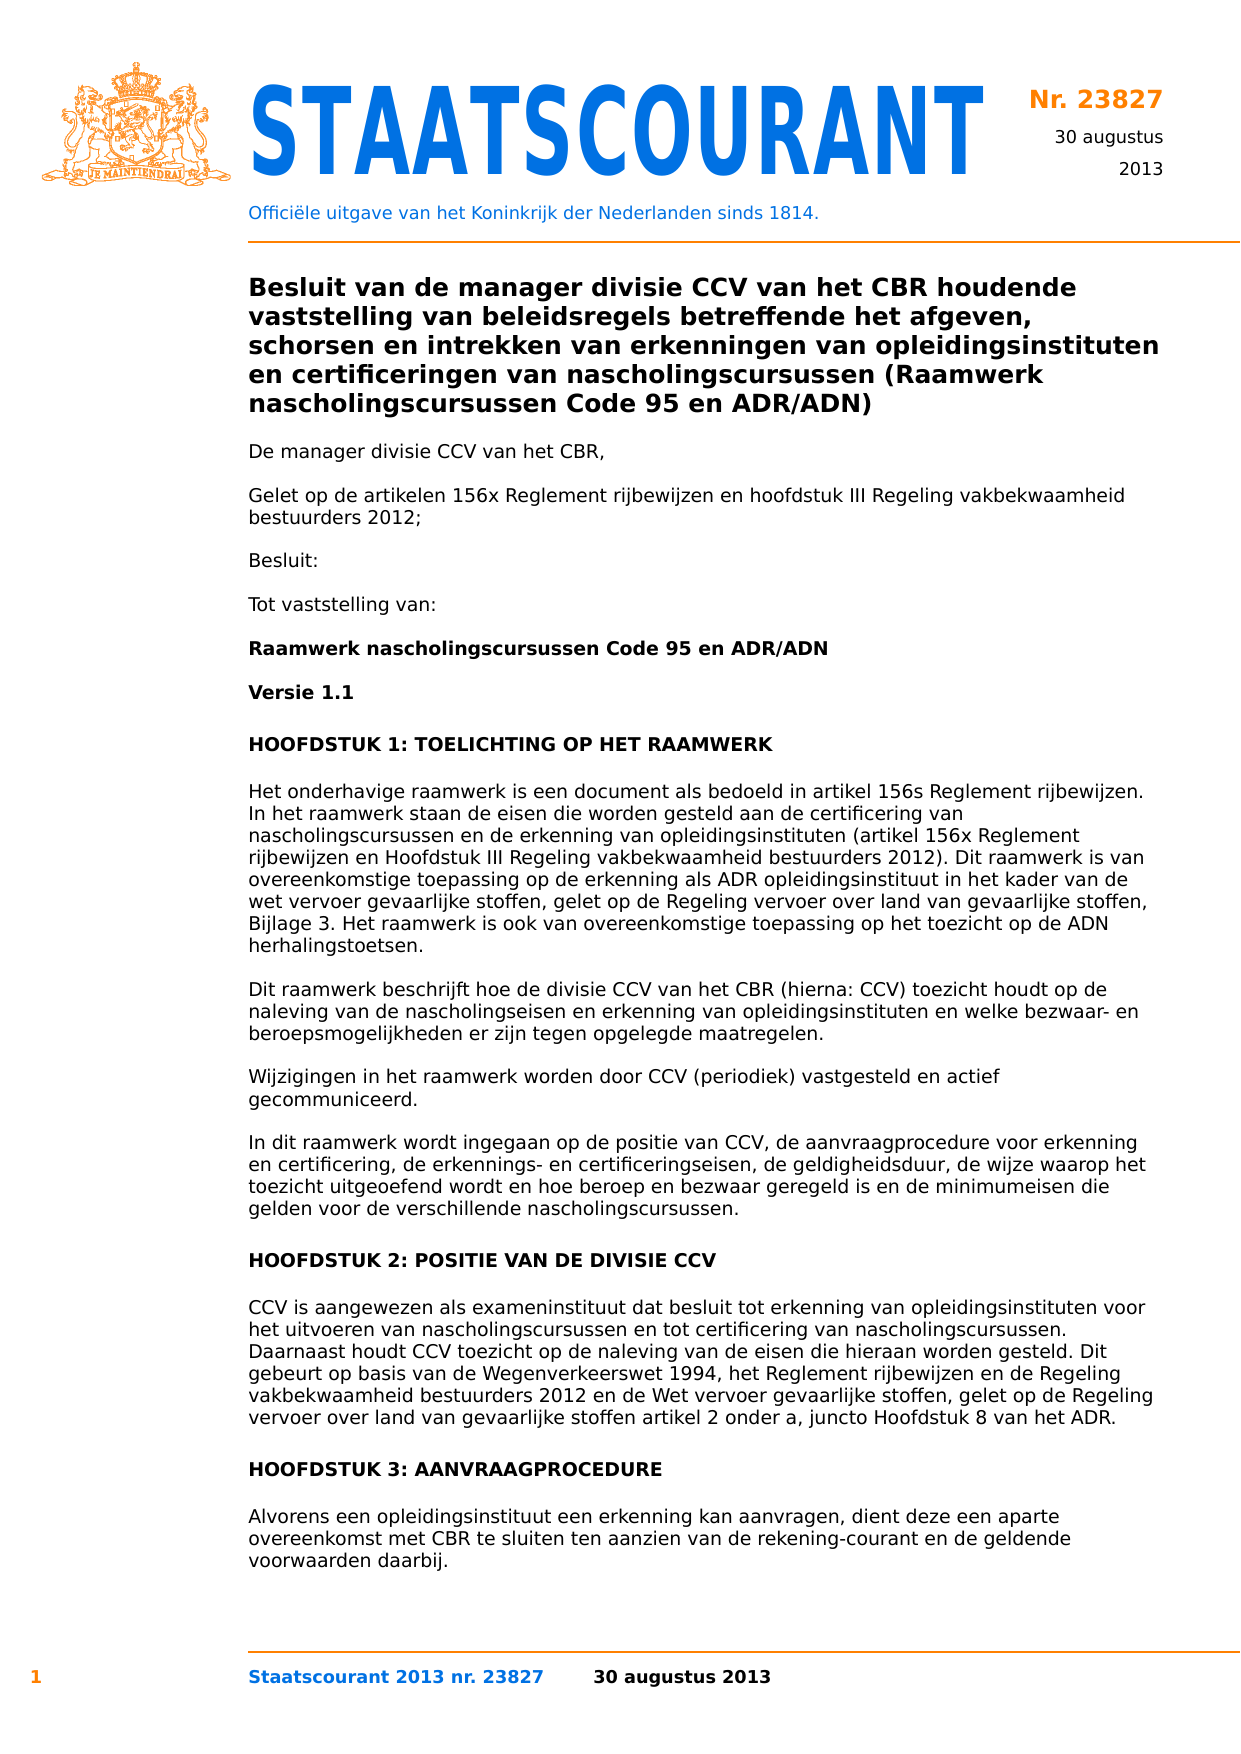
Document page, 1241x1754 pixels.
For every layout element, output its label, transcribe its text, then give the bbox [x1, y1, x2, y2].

text Dit raamwerk beschrijft hoe de divisie CCV van het CBR (hierna: CCV) toezicht houdt op de naleving van de nascholingseisen en erkenning van opleidingsinstituten en welke bezwaar- en beroepsmogelijkheden er zijn tegen opgelegde maatregelen. [248, 979, 1163, 1044]
text Tot vaststelling van: [248, 594, 1163, 616]
text Versie 1.1 [248, 682, 1163, 704]
table_cell Officiële uitgave van het Koninkrijk der Nederlanden sinds 1814. [248, 203, 1240, 241]
text CCV is aangewezen als exameninstituut dat besluit tot erkenning van opleidingsinstituten voor het uitvoeren van nascholingscursussen en tot certificering van nascholingscursussen. Daarnaast houdt CCV toezicht op de naleving van de eisen die hieraan worden gesteld. Dit gebeurt op basis van de Wegenverkeerswet 1994, het Reglement rijbewijzen en de Regeling vakbekwaamheid bestuurders 2012 en de Wet vervoer gevaarlijke stoffen, gelet op de Regeling vervoer over land van gevaarlijke stoffen artikel 2 onder a, juncto Hoofdstuk 8 van het ADR. [248, 1297, 1163, 1429]
table_header Nr. 23827 [998, 62, 1240, 121]
text Raamwerk nascholingscursussen Code 95 en ADR/ADN [248, 638, 1163, 660]
text Wijzigingen in het raamwerk worden door CCV (periodiek) vastgesteld en actief gecommuniceerd. [248, 1066, 1163, 1110]
text Alvorens een opleidingsinstituut een erkenning kan aanvragen, dient deze een aparte overeenkomst met CBR te sluiten ten aanzien van de rekening-courant en de geldende voorwaarden daarbij. [248, 1506, 1163, 1572]
subtitle HOOFDSTUK 2: POSITIE VAN DE DIVISIE CCV [248, 1250, 1163, 1272]
table_header STAATSCOURANT [248, 62, 998, 203]
subtitle Besluit van de manager divisie CCV van het CBR houdende vaststelling van beleidsregels betreffende het afgeven, schorsen en intrekken van erkenningen van opleidingsinstituten en certificeringen van nascholingscursussen (Raamwerk nascholingscursussen Code 95 en ADR/ADN) [248, 273, 1163, 419]
text Gelet op de artikelen 156x Reglement rijbewijzen en hoofdstuk III Regeling vakbekwaamheid bestuurders 2012; [248, 484, 1163, 528]
text In dit raamwerk wordt ingegaan op de positie van CCV, de aanvraagprocedure voor erkenning en certificering, de erkennings- en certificeringseisen, de geldigheidsduur, de wijze waarop het toezicht uitgeoefend wordt en hoe beroep en bezwaar geregeld is en de minimumeisen die gelden voor de verschillende nascholingscursussen. [248, 1132, 1163, 1220]
table_cell 30 augustus [998, 121, 1240, 153]
table_cell 2013 [998, 153, 1240, 203]
table_header [25, 62, 248, 241]
text Het onderhavige raamwerk is een document als bedoeld in artikel 156s Reglement rijbewijzen. In het raamwerk staan de eisen die worden gesteld aan de certificering van nascholingscursussen en de erkenning van opleidingsinstituten (artikel 156x Reglement rijbewijzen en Hoofdstuk III Regeling vakbekwaamheid bestuurders 2012). Dit raamwerk is van overeenkomstige toepassing op de erkenning als ADR opleidingsinstituut in het kader van de wet vervoer gevaarlijke stoffen, gelet op de Regeling vervoer over land van gevaarlijke stoffen, Bijlage 3. Het raamwerk is ook van overeenkomstige toepassing op het toezicht op de ADN herhalingstoetsen. [248, 781, 1163, 957]
text Besluit: [248, 550, 1163, 572]
subtitle HOOFDSTUK 3: AANVRAAGPROCEDURE [248, 1459, 1163, 1481]
text De manager divisie CCV van het CBR, [248, 441, 1163, 463]
subtitle HOOFDSTUK 1: TOELICHTING OP HET RAAMWERK [248, 734, 1163, 756]
picture [41, 62, 231, 186]
